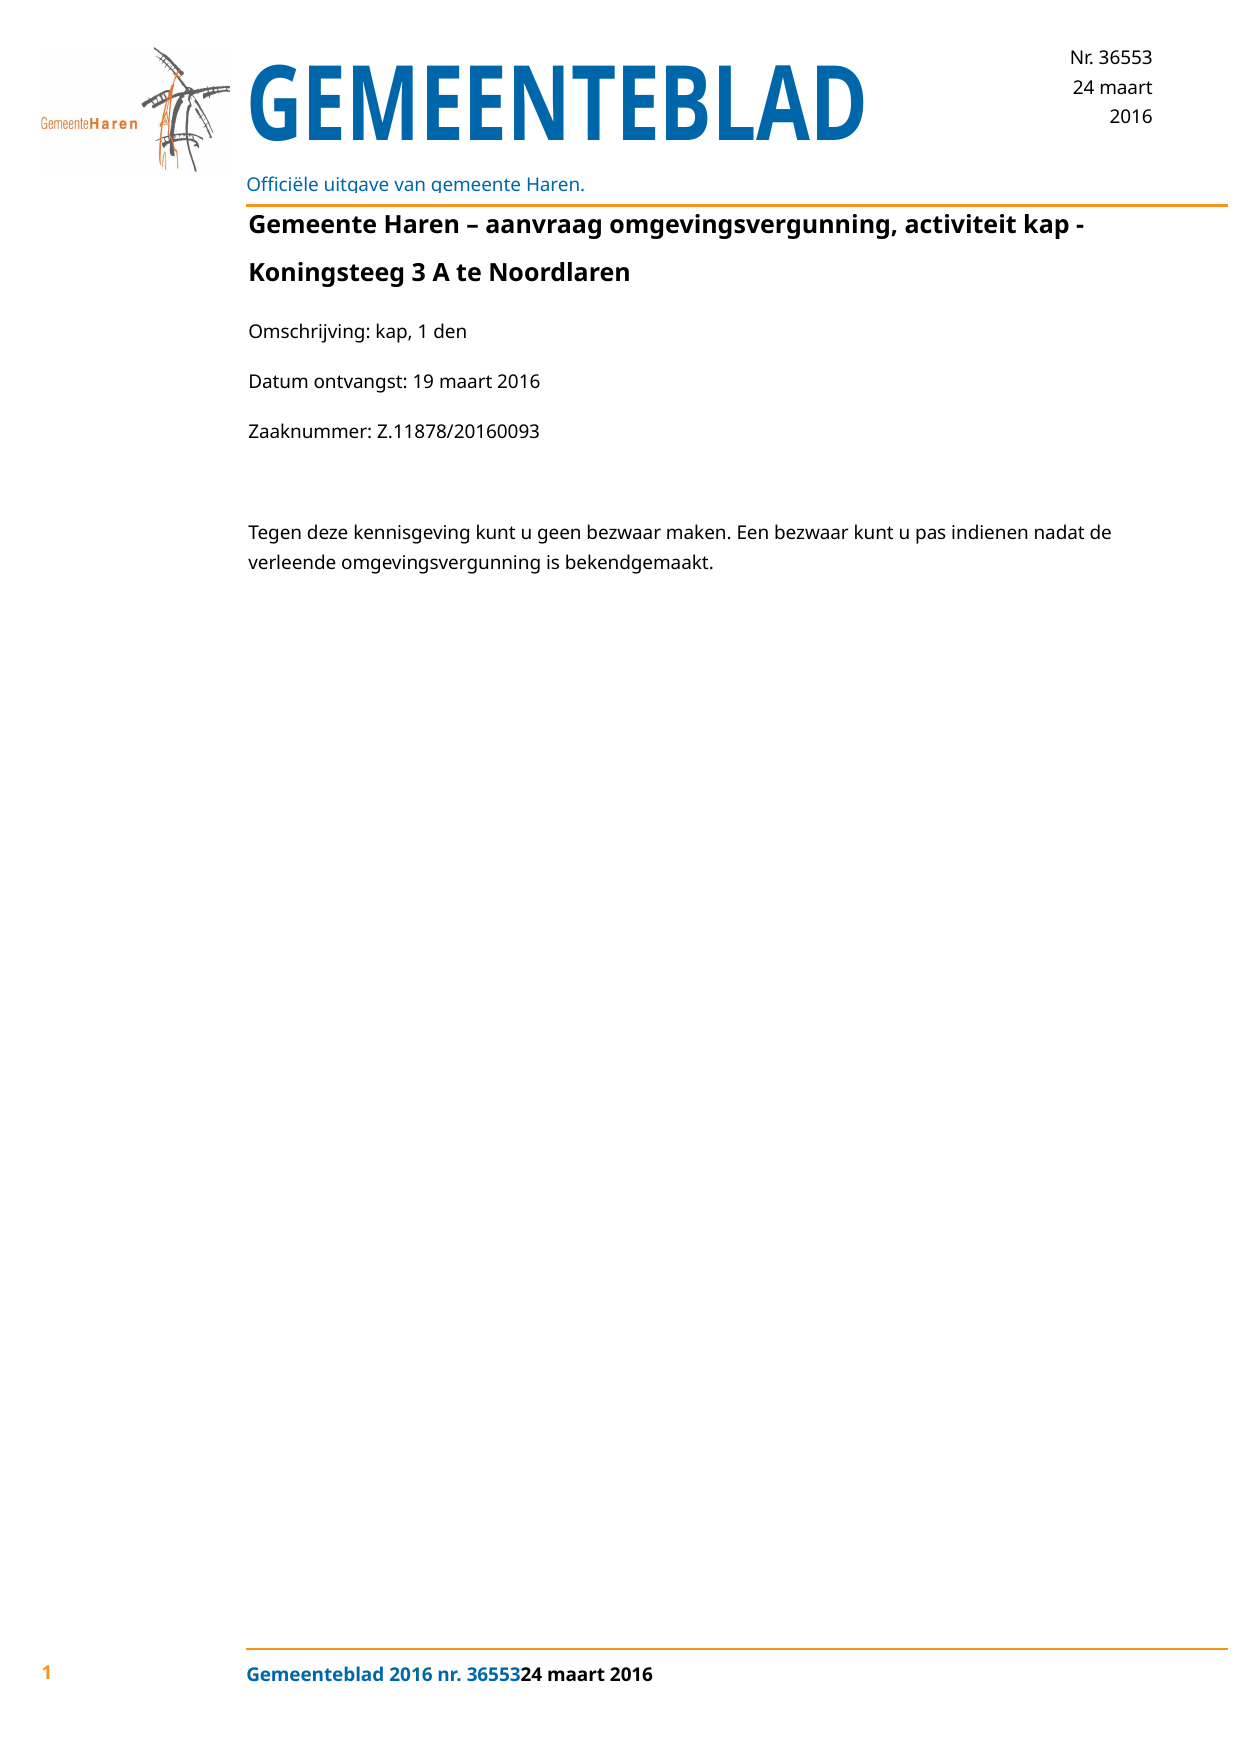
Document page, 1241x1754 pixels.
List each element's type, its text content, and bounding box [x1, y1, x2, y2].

picture [41, 47, 231, 172]
text Gemeente Haren – aanvraag omgevingsvergunning, activiteit kap - Koningsteeg 3 A te Noordlaren [248, 207, 1152, 288]
text Datum ontvangst: 19 maart 2016 [248, 368, 1152, 394]
text Tegen deze kennisgeving kunt u geen bezwaar maken. Een bezwaar kunt u pas indienen nadat de verleende omgevingsvergunning is bekendgemaakt. [248, 519, 1152, 575]
text Omschrijving: kap, 1 den [248, 318, 1152, 344]
text Zaaknummer: Z.11878/20160093 [248, 419, 1152, 444]
